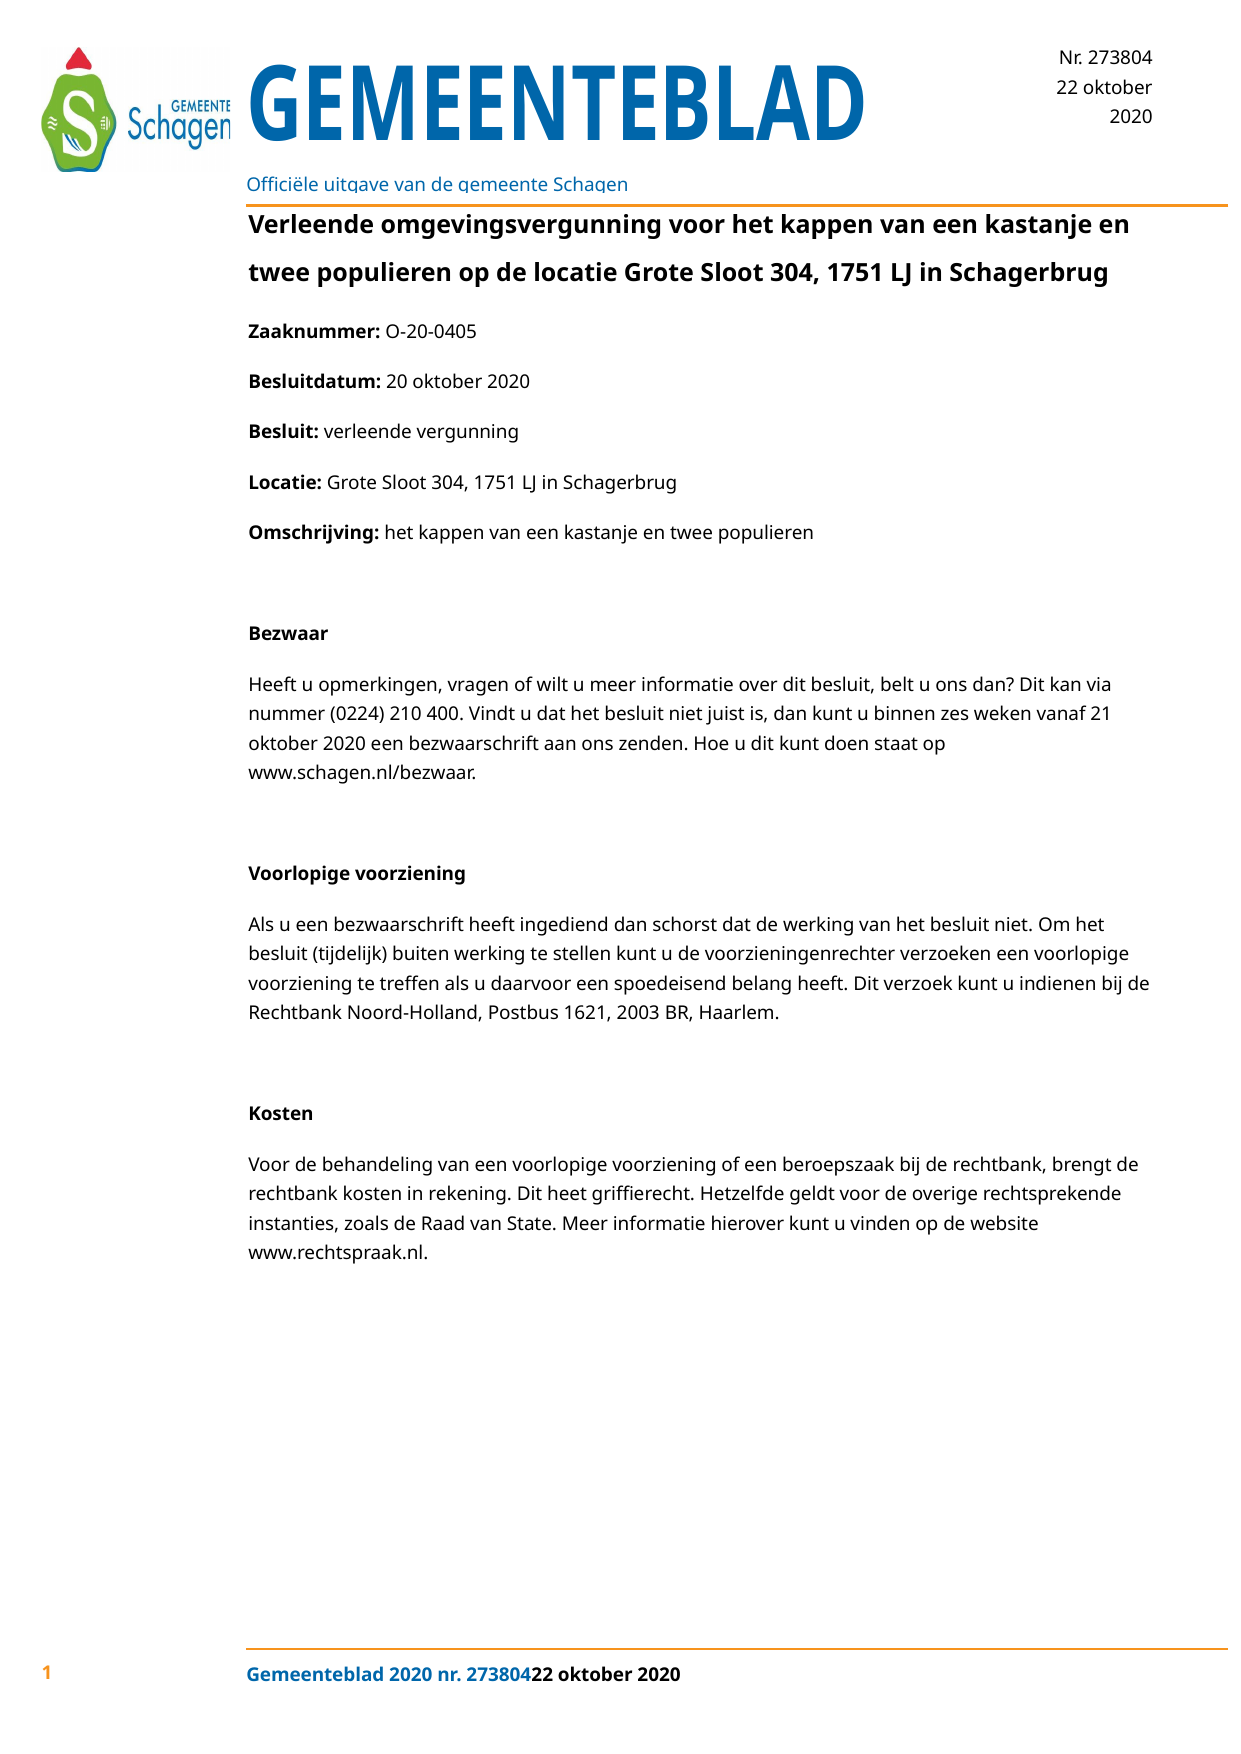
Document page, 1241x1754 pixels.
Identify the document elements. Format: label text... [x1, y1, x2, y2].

text Besluit: verleende vergunning [248, 419, 1152, 444]
text Als u een bezwaarschrift heeft ingediend dan schorst dat de werking van het besluit niet. Om het besluit (tijdelijk) buiten werking te stellen kunt u de voorzieningenrechter verzoeken een voorlopige voorziening te treffen als u daarvoor een spoedeisend belang heeft. Dit verzoek kunt u indienen bij de Rechtbank Noord-Holland, Postbus 1621, 2003 BR, Haarlem. [248, 911, 1152, 1025]
text Voor de behandeling van een voorlopige voorziening of een beroepszaak bij de rechtbank, brengt de rechtbank kosten in rekening. Dit heet griffierecht. Hetzelfde geldt voor de overige rechtsprekende instanties, zoals de Raad van State. Meer informatie hierover kunt u vinden op de website www.rechtspraak.nl. [248, 1151, 1152, 1265]
text Locatie: Grote Sloot 304, 1751 LJ in Schagerbrug [248, 469, 1152, 495]
text Kosten [248, 1100, 1152, 1126]
text Zaaknummer: O-20-0405 [248, 318, 1152, 344]
text Voorlopige voorziening [248, 860, 1152, 886]
text Bezwaar [248, 620, 1152, 646]
text Omschrijving: het kappen van een kastanje en twee populieren [248, 519, 1152, 545]
text Verleende omgevingsvergunning voor het kappen van een kastanje en twee populieren op de locatie Grote Sloot 304, 1751 LJ in Schagerbrug [248, 207, 1152, 288]
text Besluitdatum: 20 oktober 2020 [248, 368, 1152, 394]
text Heeft u opmerkingen, vragen of wilt u meer informatie over dit besluit, belt u ons dan? Dit kan via nummer (0224) 210 400. Vindt u dat het besluit niet juist is, dan kunt u binnen zes weken vanaf 21 oktober 2020 een bezwaarschrift aan ons zenden. Hoe u dit kunt doen staat op www.schagen.nl/bezwaar. [248, 671, 1152, 785]
picture [41, 47, 231, 172]
